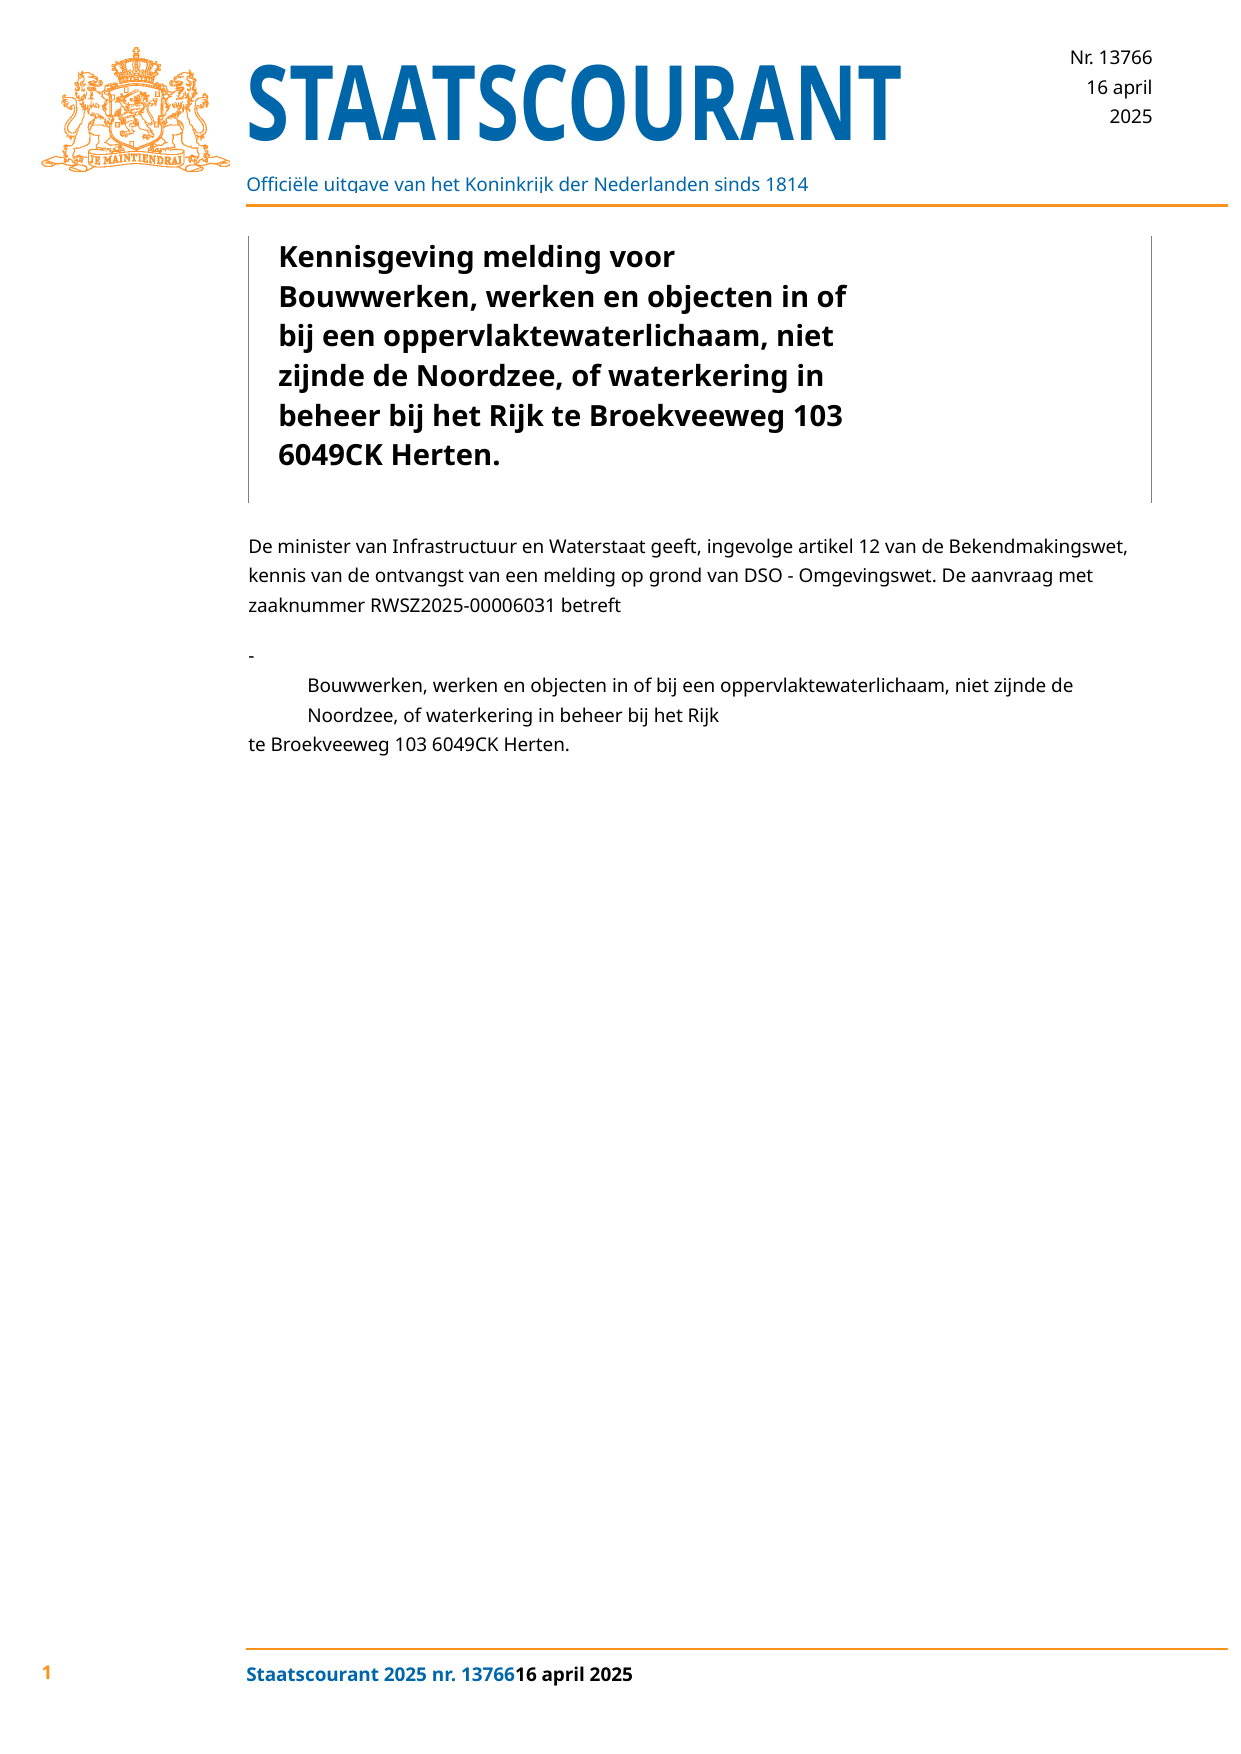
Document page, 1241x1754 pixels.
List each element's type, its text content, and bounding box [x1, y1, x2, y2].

text te Broekveeweg 103 6049CK Herten. [248, 731, 1152, 757]
table_header [850, 236, 912, 413]
table_header [1090, 236, 1151, 413]
text De minister van Infrastructuur en Waterstaat geeft, ingevolge artikel 12 van de Bekendmakingswet, kennis van de ontvangst van een melding op grond van DSO - Omgevingswet. De aanvraag met zaaknummer RWSZ2025-00006031 betreft [248, 533, 1152, 618]
picture [41, 47, 231, 172]
table_header [850, 414, 1151, 503]
list Bouwwerken, werken en objecten in of bij een oppervlaktewaterlichaam, niet zijnde de Noordzee, of waterkering in beheer bij het Rijk [248, 672, 1152, 727]
picture [912, 236, 1090, 414]
table_header Kennisgeving melding voor Bouwwerken, werken en objecten in of bij een oppervlaktewaterlichaam, niet zijnde de Noordzee, of waterkering in beheer bij het Rijk te Broekveeweg 103 6049CK Herten. [249, 236, 850, 503]
